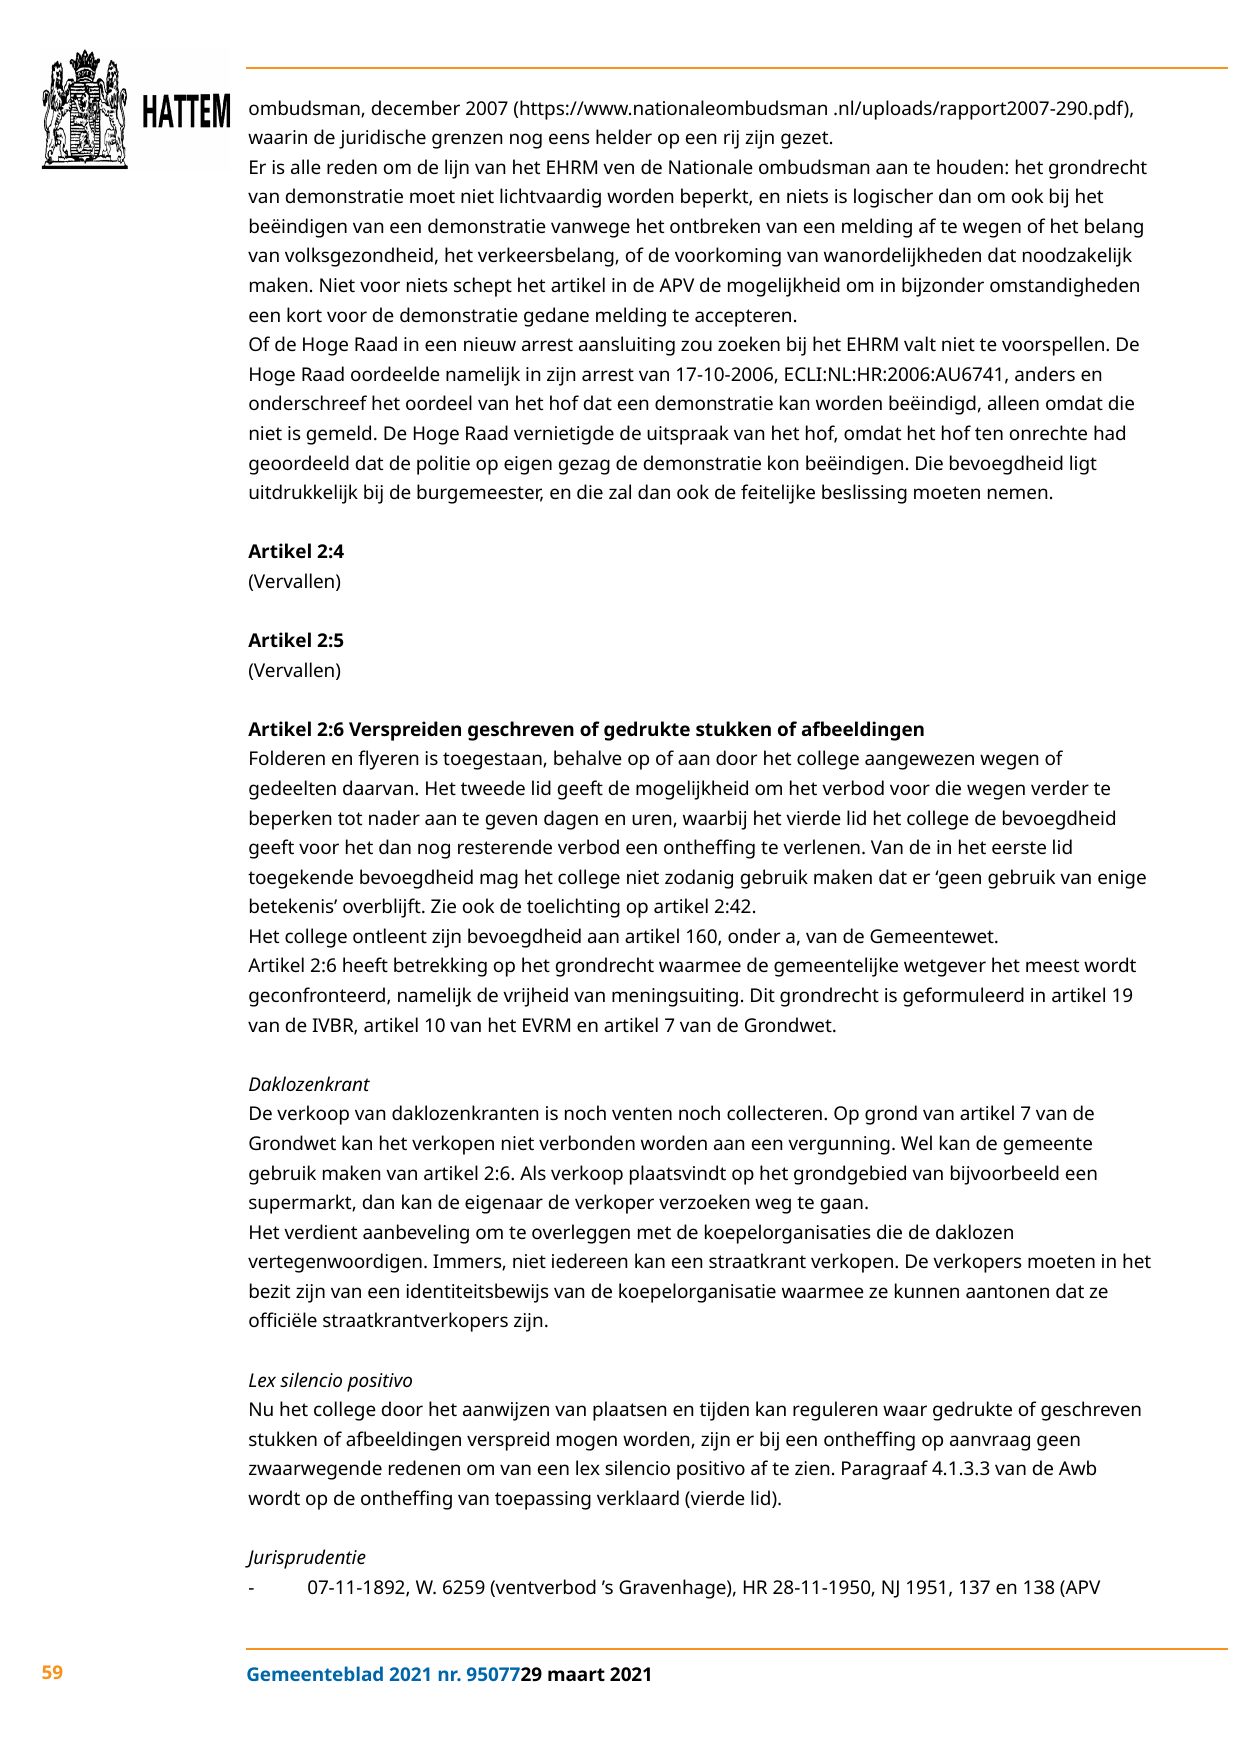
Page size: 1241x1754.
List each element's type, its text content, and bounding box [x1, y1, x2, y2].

text Daklozenkrant [248, 1071, 1152, 1097]
text Nu het college door het aanwijzen van plaatsen en tijden kan reguleren waar gedrukte of geschreven stukken of afbeeldingen verspreid mogen worden, zijn er bij een ontheffing op aanvraag geen zwaarwegende redenen om van een lex silencio positivo af te zien. Paragraaf 4.1.3.3 van de Awb wordt op de ontheffing van toepassing verklaard (vierde lid). [248, 1396, 1152, 1511]
list 07-11-1892, W. 6259 (ventverbod ’s Gravenhage), HR 28-11-1950, NJ 1951, 137 en 138 (APV [248, 1574, 1152, 1600]
text Artikel 2:5 [248, 627, 1152, 653]
text Het verdient aanbeveling om te overleggen met de koepelorganisaties die de daklozen vertegenwoordigen. Immers, niet iedereen kan een straatkrant verkopen. De verkopers moeten in het bezit zijn van een identiteitsbewijs van de koepelorganisatie waarmee ze kunnen aantonen dat ze officiële straatkrantverkopers zijn. [248, 1219, 1152, 1333]
text Jurisprudentie [248, 1544, 1152, 1570]
text Er is alle reden om de lijn van het EHRM ven de Nationale ombudsman aan te houden: het grondrecht van demonstratie moet niet lichtvaardig worden beperkt, en niets is logischer dan om ook bij het beëindigen van een demonstratie vanwege het ontbreken van een melding af te wegen of het belang van volksgezondheid, het verkeersbelang, of de voorkoming van wanordelijkheden dat noodzakelijk maken. Niet voor niets schept het artikel in de APV de mogelijkheid om in bijzonder omstandigheden een kort voor de demonstratie gedane melding te accepteren. [248, 154, 1152, 328]
text Of de Hoge Raad in een nieuw arrest aansluiting zou zoeken bij het EHRM valt niet te voorspellen. De Hoge Raad oordeelde namelijk in zijn arrest van 17-10-2006, ECLI:NL:HR:2006:AU6741, anders en onderschreef het oordeel van het hof dat een demonstratie kan worden beëindigd, alleen omdat die niet is gemeld. De Hoge Raad vernietigde de uitspraak van het hof, omdat het hof ten onrechte had geoordeeld dat de politie op eigen gezag de demonstratie kon beëindigen. Die bevoegdheid ligt uitdrukkelijk bij de burgemeester, en die zal dan ook de feitelijke beslissing moeten nemen. [248, 331, 1152, 505]
text Lex silencio positivo [248, 1367, 1152, 1393]
text (Vervallen) [248, 657, 1152, 683]
text Artikel 2:6 Verspreiden geschreven of gedrukte stukken of afbeeldingen [248, 716, 1152, 742]
text Het college ontleent zijn bevoegdheid aan artikel 160, onder a, van de Gemeentewet. [248, 923, 1152, 949]
text (Vervallen) [248, 568, 1152, 594]
text Folderen en flyeren is toegestaan, behalve op of aan door het college aangewezen wegen of gedeelten daarvan. Het tweede lid geeft de mogelijkheid om het verbod voor die wegen verder te beperken tot nader aan te geven dagen en uren, waarbij het vierde lid het college de bevoegdheid geeft voor het dan nog resterende verbod een ontheffing te verlenen. Van de in het eerste lid toegekende bevoegdheid mag het college niet zodanig gebruik maken dat er ‘geen gebruik van enige betekenis’ overblijft. Zie ook de toelichting op artikel 2:42. [248, 746, 1152, 919]
picture [41, 47, 231, 172]
text De verkoop van daklozenkranten is noch venten noch collecteren. Op grond van artikel 7 van de Grondwet kan het verkopen niet verbonden worden aan een vergunning. Wel kan de gemeente gebruik maken van artikel 2:6. Als verkoop plaatsvindt op het grondgebied van bijvoorbeeld een supermarkt, dan kan de eigenaar de verkoper verzoeken weg te gaan. [248, 1101, 1152, 1215]
text Artikel 2:4 [248, 538, 1152, 564]
text Artikel 2:6 heeft betrekking op het grondrecht waarmee de gemeentelijke wetgever het meest wordt geconfronteerd, namelijk de vrijheid van meningsuiting. Dit grondrecht is geformuleerd in artikel 19 van de IVBR, artikel 10 van het EVRM en artikel 7 van de Grondwet. [248, 953, 1152, 1038]
text ombudsman, december 2007 (https://www.nationaleombudsman .nl/uploads/rapport2007-290.pdf), waarin de juridische grenzen nog eens helder op een rij zijn gezet. [248, 95, 1152, 150]
